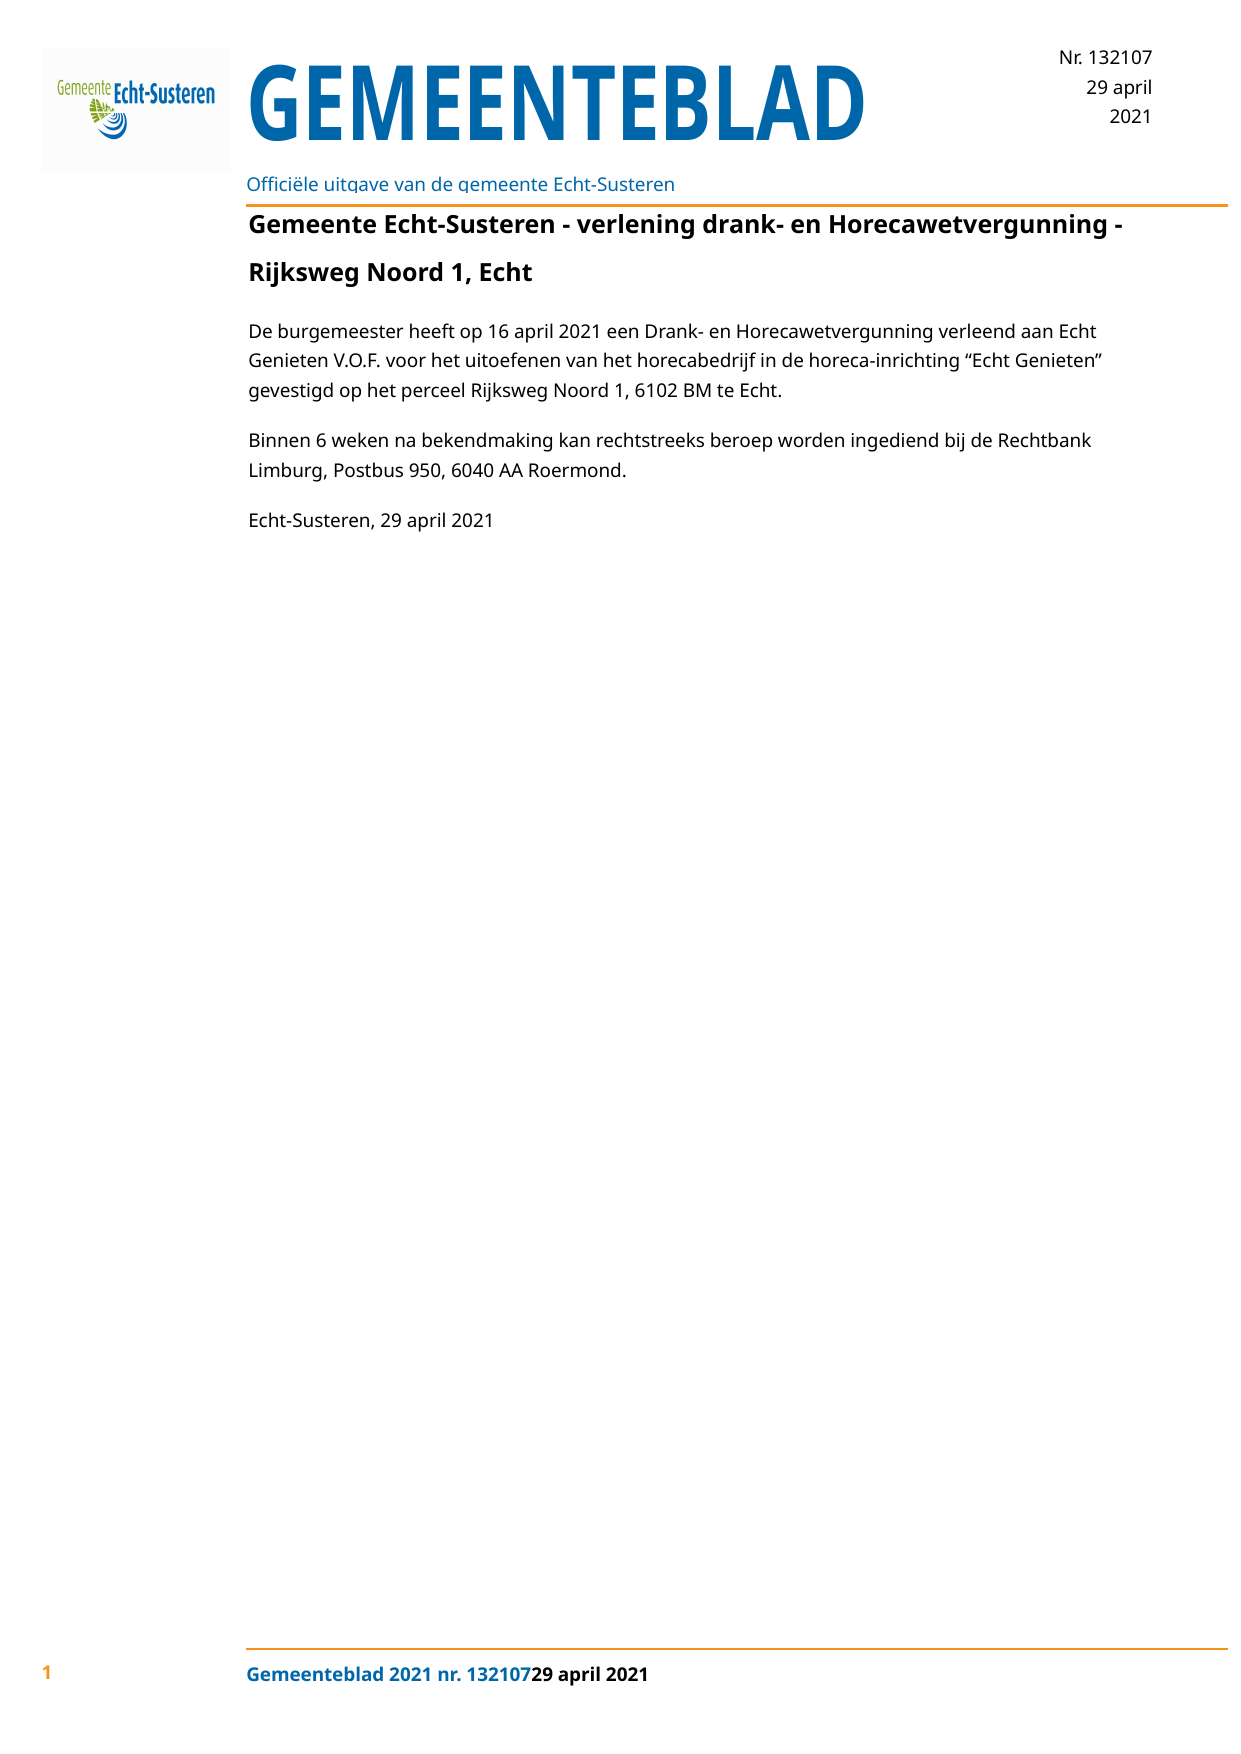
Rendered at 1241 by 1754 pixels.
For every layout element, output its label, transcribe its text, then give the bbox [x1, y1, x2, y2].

text Binnen 6 weken na bekendmaking kan rechtstreeks beroep worden ingediend bij de Rechtbank Limburg, Postbus 950, 6040 AA Roermond. [248, 427, 1152, 483]
text Gemeente Echt-Susteren - verlening drank- en Horecawetvergunning - Rijksweg Noord 1, Echt [248, 207, 1152, 288]
text De burgemeester heeft op 16 april 2021 een Drank- en Horecawetvergunning verleend aan Echt Genieten V.O.F. voor het uitoefenen van het horecabedrijf in de horeca-inrichting “Echt Genieten” gevestigd op het perceel Rijksweg Noord 1, 6102 BM te Echt. [248, 318, 1152, 403]
picture [41, 47, 231, 172]
text Echt-Susteren, 29 april 2021 [248, 507, 1152, 533]
